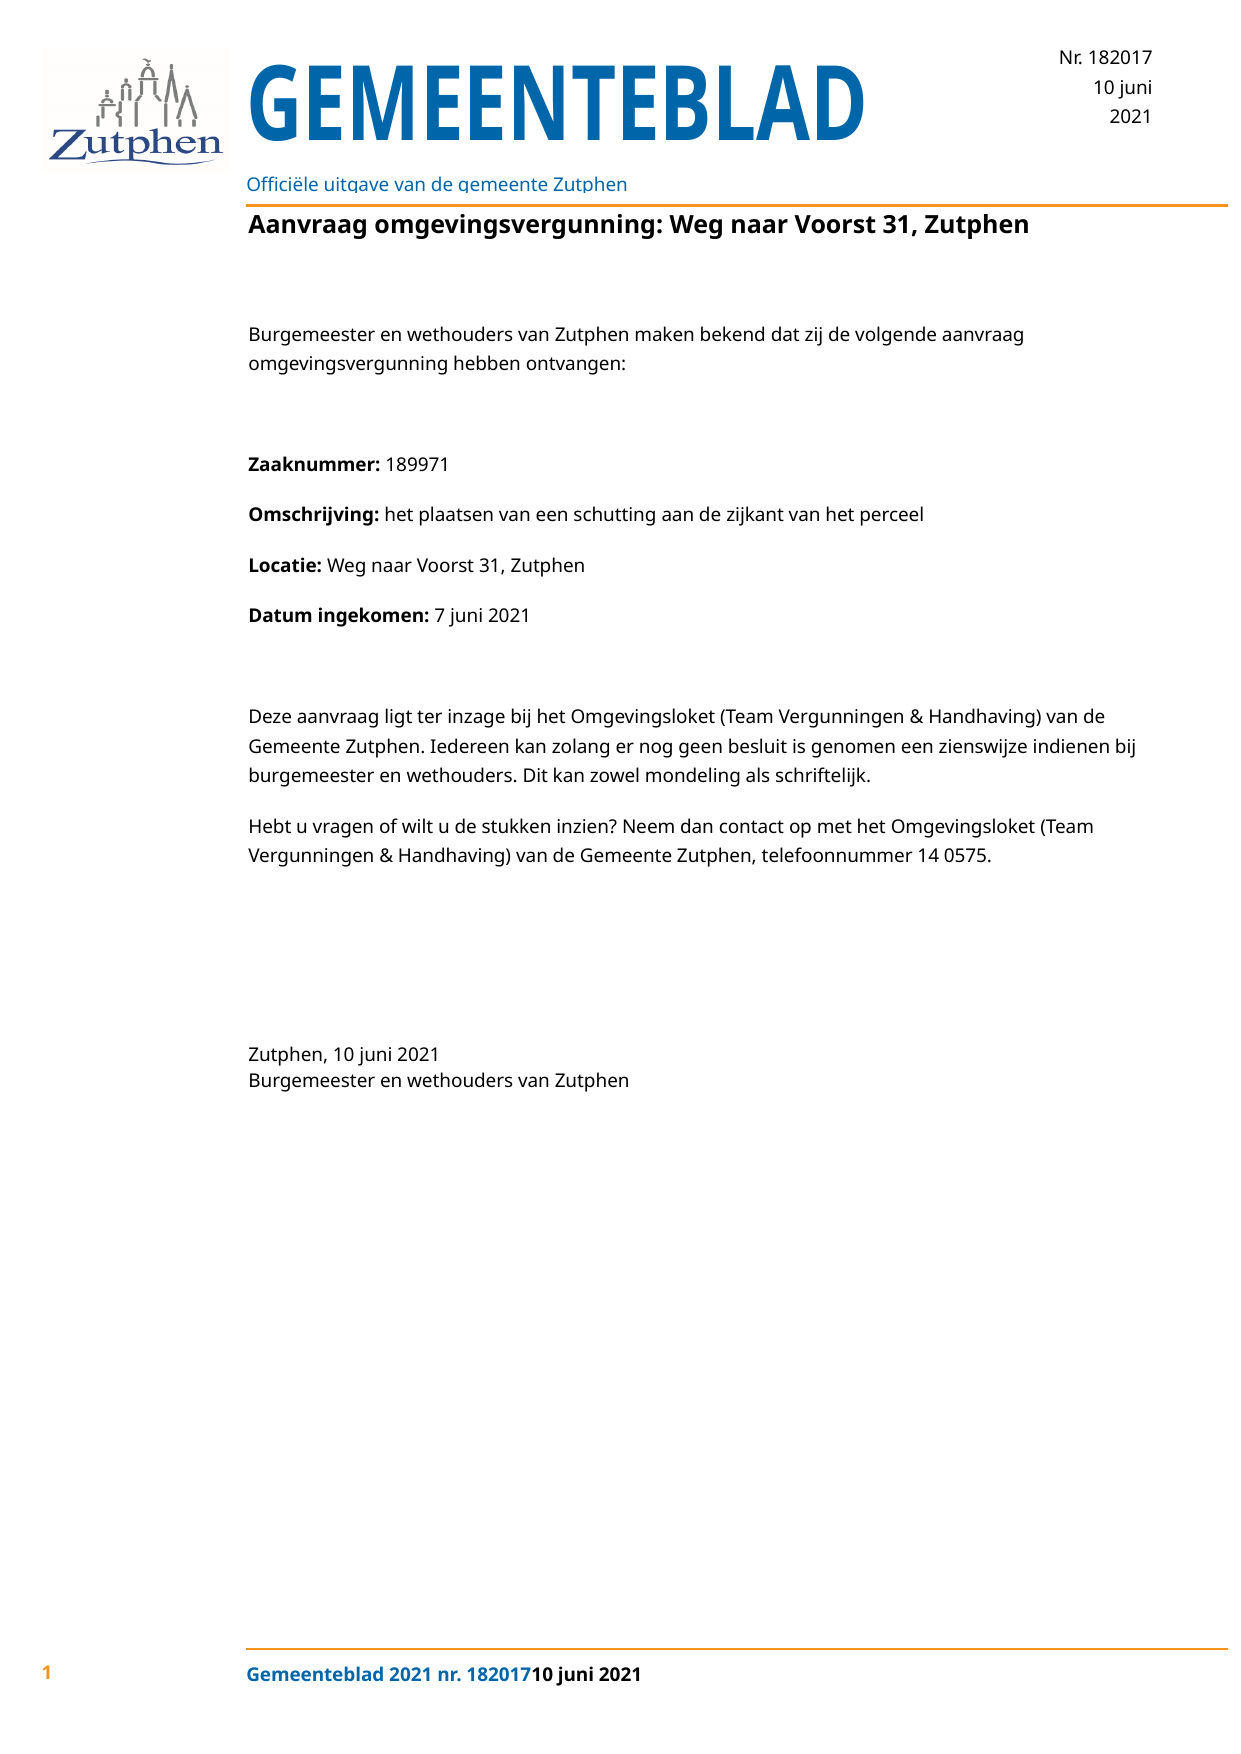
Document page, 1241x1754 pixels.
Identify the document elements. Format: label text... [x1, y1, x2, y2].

text Locatie: Weg naar Voorst 31, Zutphen [248, 552, 1152, 578]
text Hebt u vragen of wilt u de stukken inzien? Neem dan contact op met het Omgevingsloket (Team Vergunningen & Handhaving) van de Gemeente Zutphen, telefoonnummer 14 0575. [248, 813, 1152, 868]
text Zutphen, 10 juni 2021 [248, 1041, 1152, 1067]
text Omschrijving: het plaatsen van een schutting aan de zijkant van het perceel [248, 502, 1152, 527]
text Burgemeester en wethouders van Zutphen [248, 1067, 1152, 1093]
text Zaaknummer: 189971 [248, 451, 1152, 477]
picture [41, 47, 231, 172]
text Aanvraag omgevingsvergunning: Weg naar Voorst 31, Zutphen [248, 207, 1152, 241]
text Deze aanvraag ligt ter inzage bij het Omgevingsloket (Team Vergunningen & Handhaving) van de Gemeente Zutphen. Iedereen kan zolang er nog geen besluit is genomen een zienswijze indienen bij burgemeester en wethouders. Dit kan zowel mondeling als schriftelijk. [248, 703, 1152, 788]
text Burgemeester en wethouders van Zutphen maken bekend dat zij de volgende aanvraag omgevingsvergunning hebben ontvangen: [248, 321, 1152, 376]
text Datum ingekomen: 7 juni 2021 [248, 602, 1152, 628]
